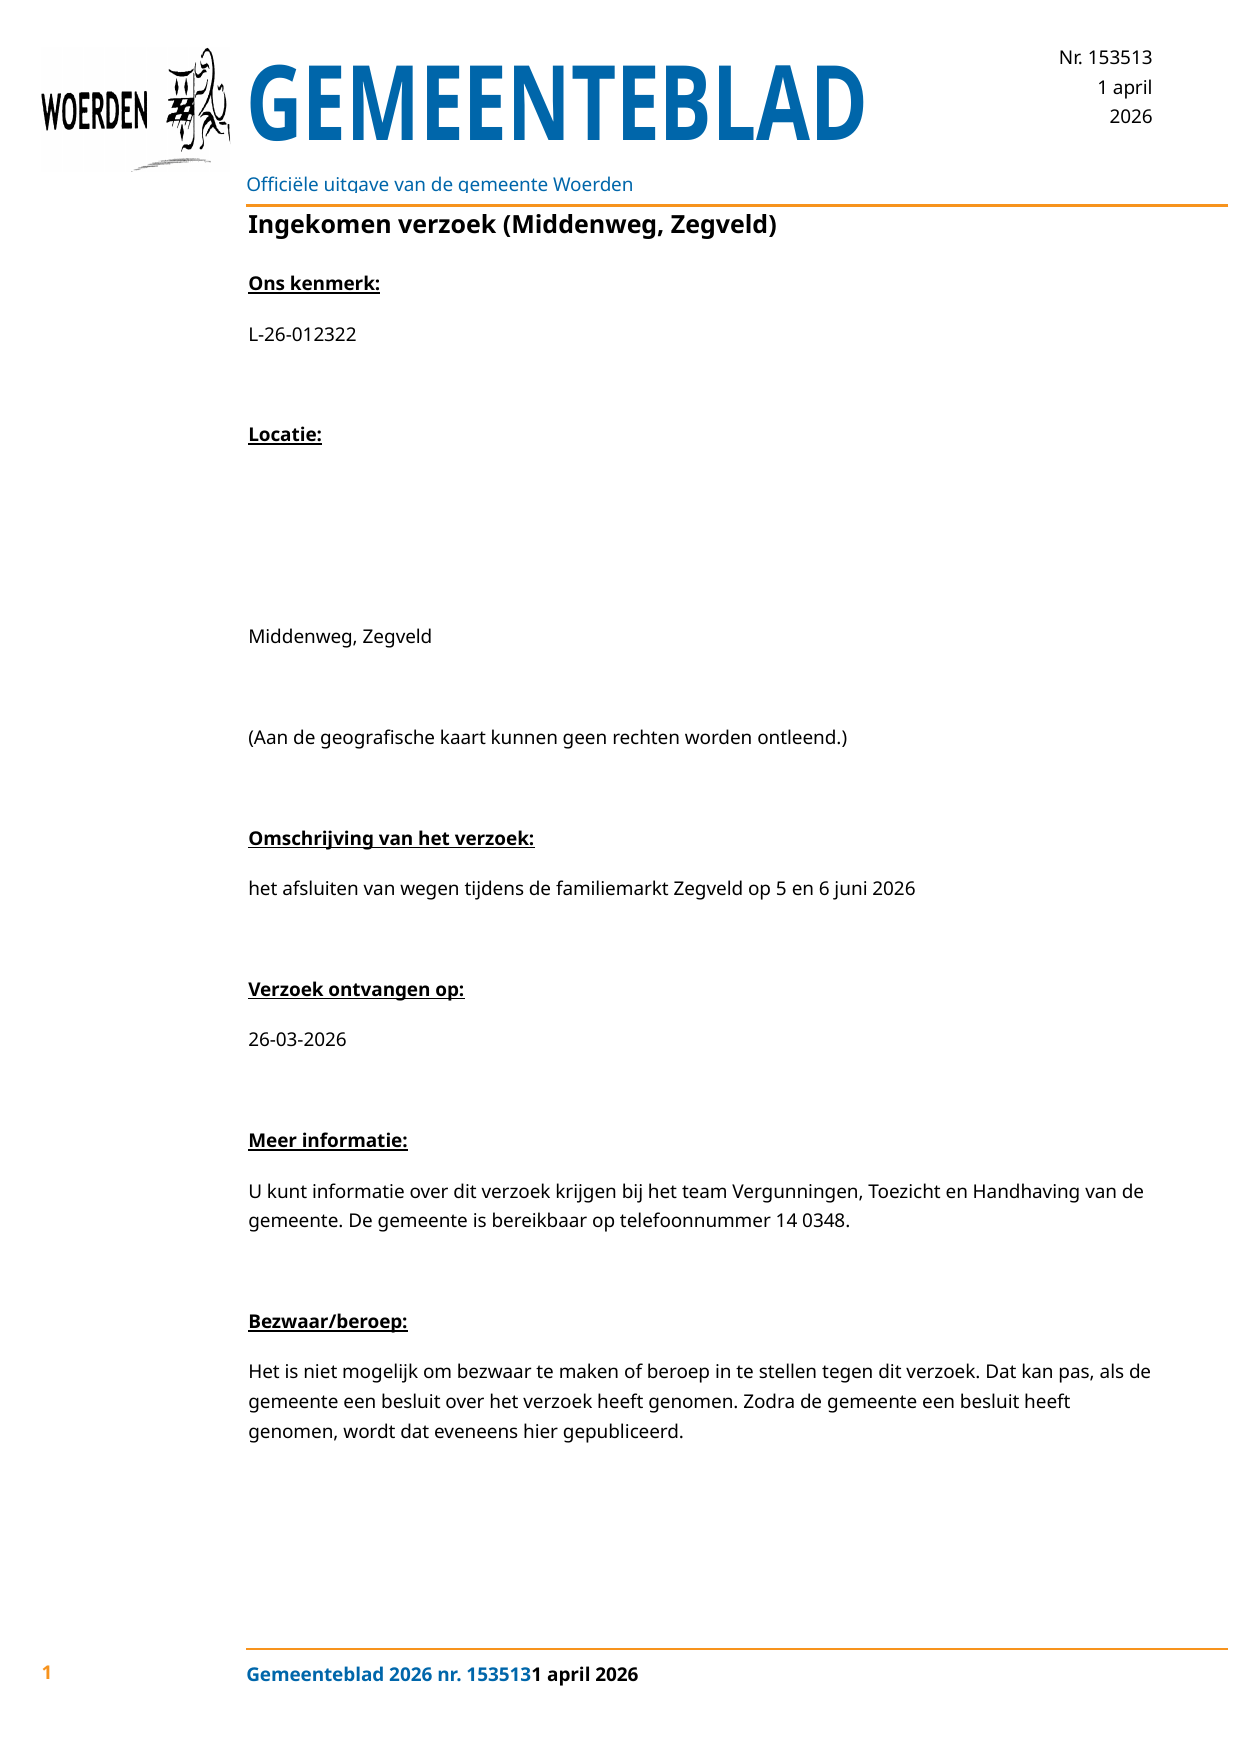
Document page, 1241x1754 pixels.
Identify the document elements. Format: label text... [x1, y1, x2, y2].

picture [41, 47, 231, 172]
text Meer informatie: [248, 1127, 1152, 1153]
text Het is niet mogelijk om bezwaar te maken of beroep in te stellen tegen dit verzoek. Dat kan pas, als de gemeente een besluit over het verzoek heeft genomen. Zodra de gemeente een besluit heeft genomen, wordt dat eveneens hier gepubliceerd. [248, 1359, 1152, 1443]
text 26-03-2026 [248, 1027, 1152, 1052]
text Middenweg, Zegveld [248, 623, 1152, 649]
text het afsluiten van wegen tijdens de familiemarkt Zegveld op 5 en 6 juni 2026 [248, 875, 1152, 901]
text (Aan de geografische kaart kunnen geen rechten worden ontleend.) [248, 724, 1152, 750]
text Ons kenmerk: [248, 270, 1152, 296]
text Bezwaar/beroep: [248, 1308, 1152, 1334]
text L-26-012322 [248, 321, 1152, 346]
text Ingekomen verzoek (Middenweg, Zegveld) [248, 207, 1152, 241]
text Omschrijving van het verzoek: [248, 825, 1152, 851]
text U kunt informatie over dit verzoek krijgen bij het team Vergunningen, Toezicht en Handhaving van de gemeente. De gemeente is bereikbaar op telefoonnummer 14 0348. [248, 1178, 1152, 1233]
text Locatie: [248, 422, 1152, 447]
text Verzoek ontvangen op: [248, 976, 1152, 1002]
